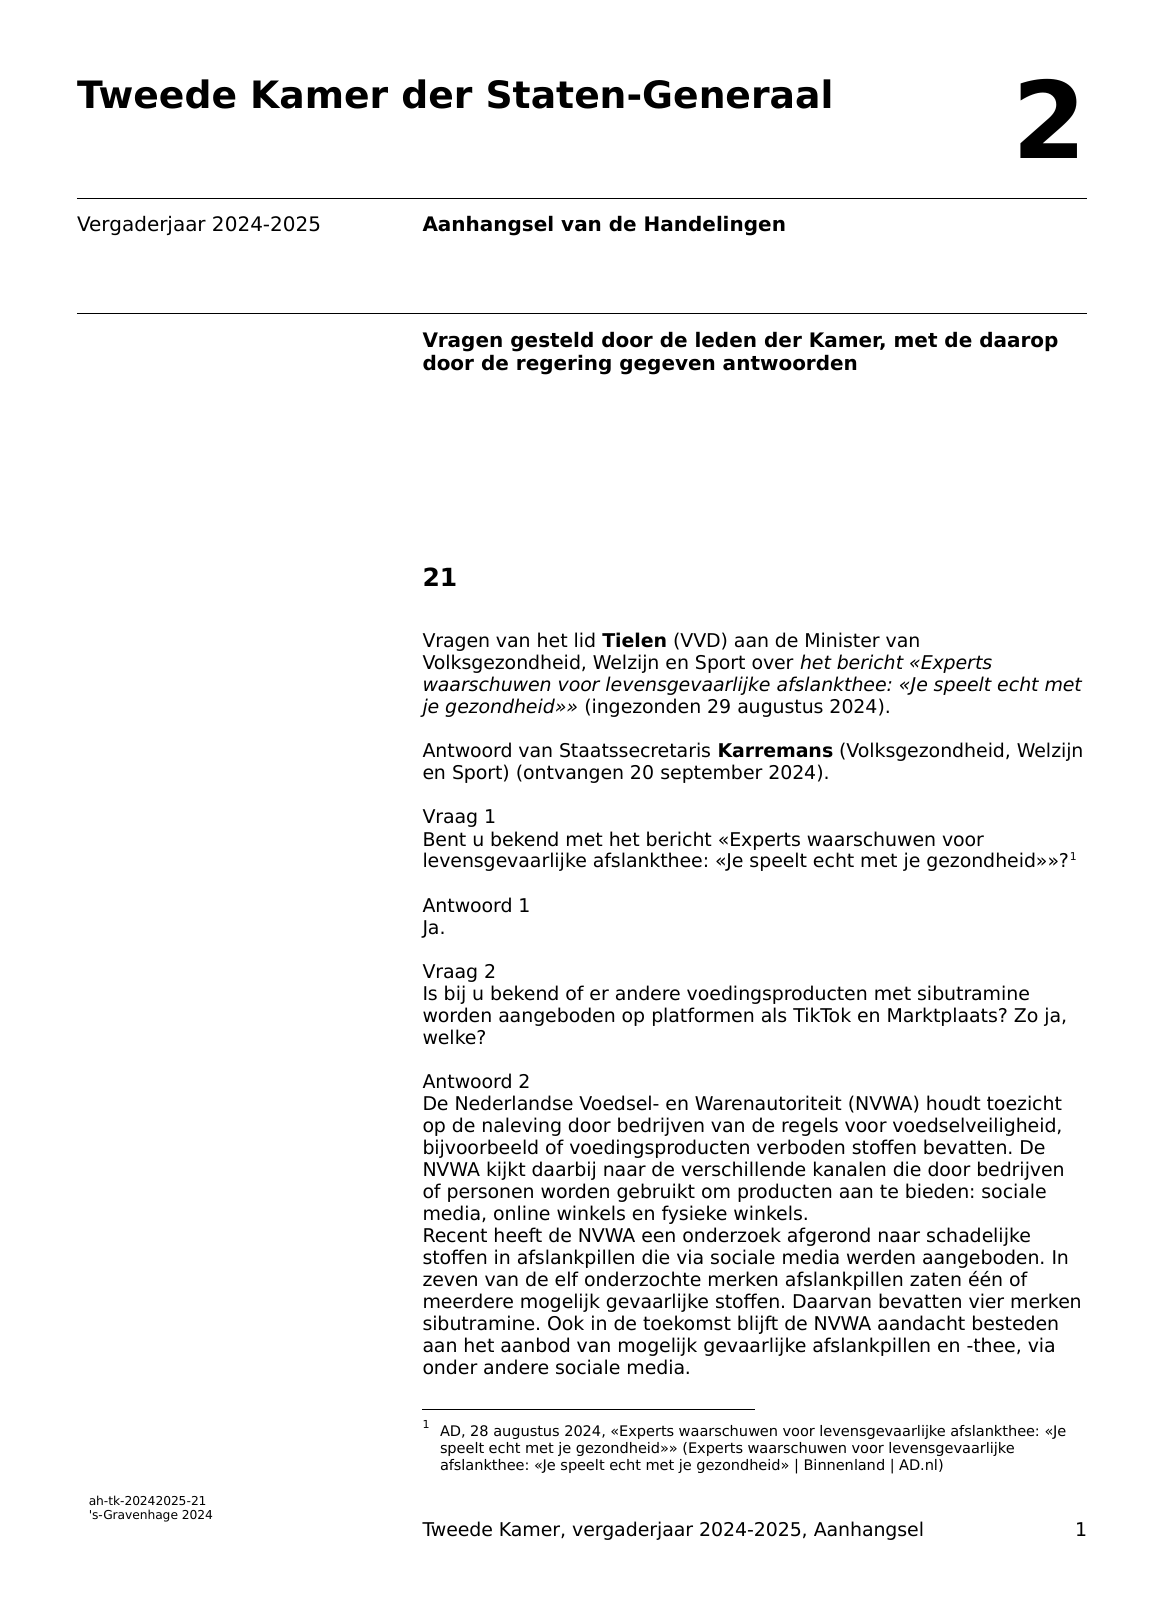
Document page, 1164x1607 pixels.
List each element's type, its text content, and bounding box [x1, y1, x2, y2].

text Ja. [422, 917, 1087, 938]
text 's-Gravenhage 2024 [88, 1508, 323, 1522]
text Antwoord van Staatssecretaris Karremans (Volksgezondheid, Welzijn en Sport) (ontvangen 20 september 2024). [422, 740, 1087, 784]
text De Nederlandse Voedsel- en Warenautoriteit (NVWA) houdt toezicht op de naleving door bedrijven van de regels voor voedselveiligheid, bijvoorbeeld of voedingsproducten verboden stoffen bevatten. De NVWA kijkt daarbij naar de verschillende kanalen die door bedrijven of personen worden gebruikt om producten aan te bieden: sociale media, online winkels en fysieke winkels. [422, 1093, 1087, 1225]
table_cell Vragen gesteld door de leden der Kamer, met de daarop door de regering gegeven antwoorden [422, 314, 1087, 375]
text ah-tk-20242025-21 [88, 1494, 323, 1508]
text Vraag 1 [422, 806, 1087, 828]
text Recent heeft de NVWA een onderzoek afgerond naar schadelijke stoffen in afslankpillen die via sociale media werden aangeboden. In zeven van de elf onderzochte merken afslankpillen zaten één of meerdere mogelijk gevaarlijke stoffen. Daarvan bevatten vier merken sibutramine. Ook in de toekomst blijft de NVWA aandacht besteden aan het aanbod van mogelijk gevaarlijke afslankpillen en -thee, via onder andere sociale media. [422, 1225, 1087, 1378]
text Vraag 2 [422, 961, 1087, 983]
text Antwoord 2 [422, 1071, 1087, 1093]
text AD, 28 augustus 2024, «Experts waarschuwen voor levensgevaarlijke afslankthee: «Je speelt echt met je gezondheid»» (Experts waarschuwen voor levensgevaarlijke afslankthee: «Je speelt echt met je gezondheid» | Binnenland | AD.nl) [422, 1418, 1087, 1474]
table_header 2 [886, 59, 1087, 198]
table_cell Vergaderjaar 2024-2025 [77, 199, 422, 313]
text Is bij u bekend of er andere voedingsproducten met sibutramine worden aangeboden op platformen als TikTok en Marktplaats? Zo ja, welke? [422, 983, 1087, 1049]
table_cell [77, 314, 422, 375]
text Bent u bekend met het bericht «Experts waarschuwen voor levensgevaarlijke afslankthee: «Je speelt echt met je gezondheid»»? [422, 828, 1087, 872]
table_cell Aanhangsel van de Handelingen [422, 199, 1087, 313]
text 21 [422, 563, 1087, 592]
table_header Tweede Kamer der Staten-Generaal [77, 59, 886, 198]
text Antwoord 1 [422, 894, 1087, 917]
text Vragen van het lid Tielen (VVD) aan de Minister van Volksgezondheid, Welzijn en Sport over het bericht «Experts waarschuwen voor levensgevaarlijke afslankthee: «Je speelt echt met je gezondheid»» (ingezonden 29 augustus 2024). [422, 630, 1087, 718]
